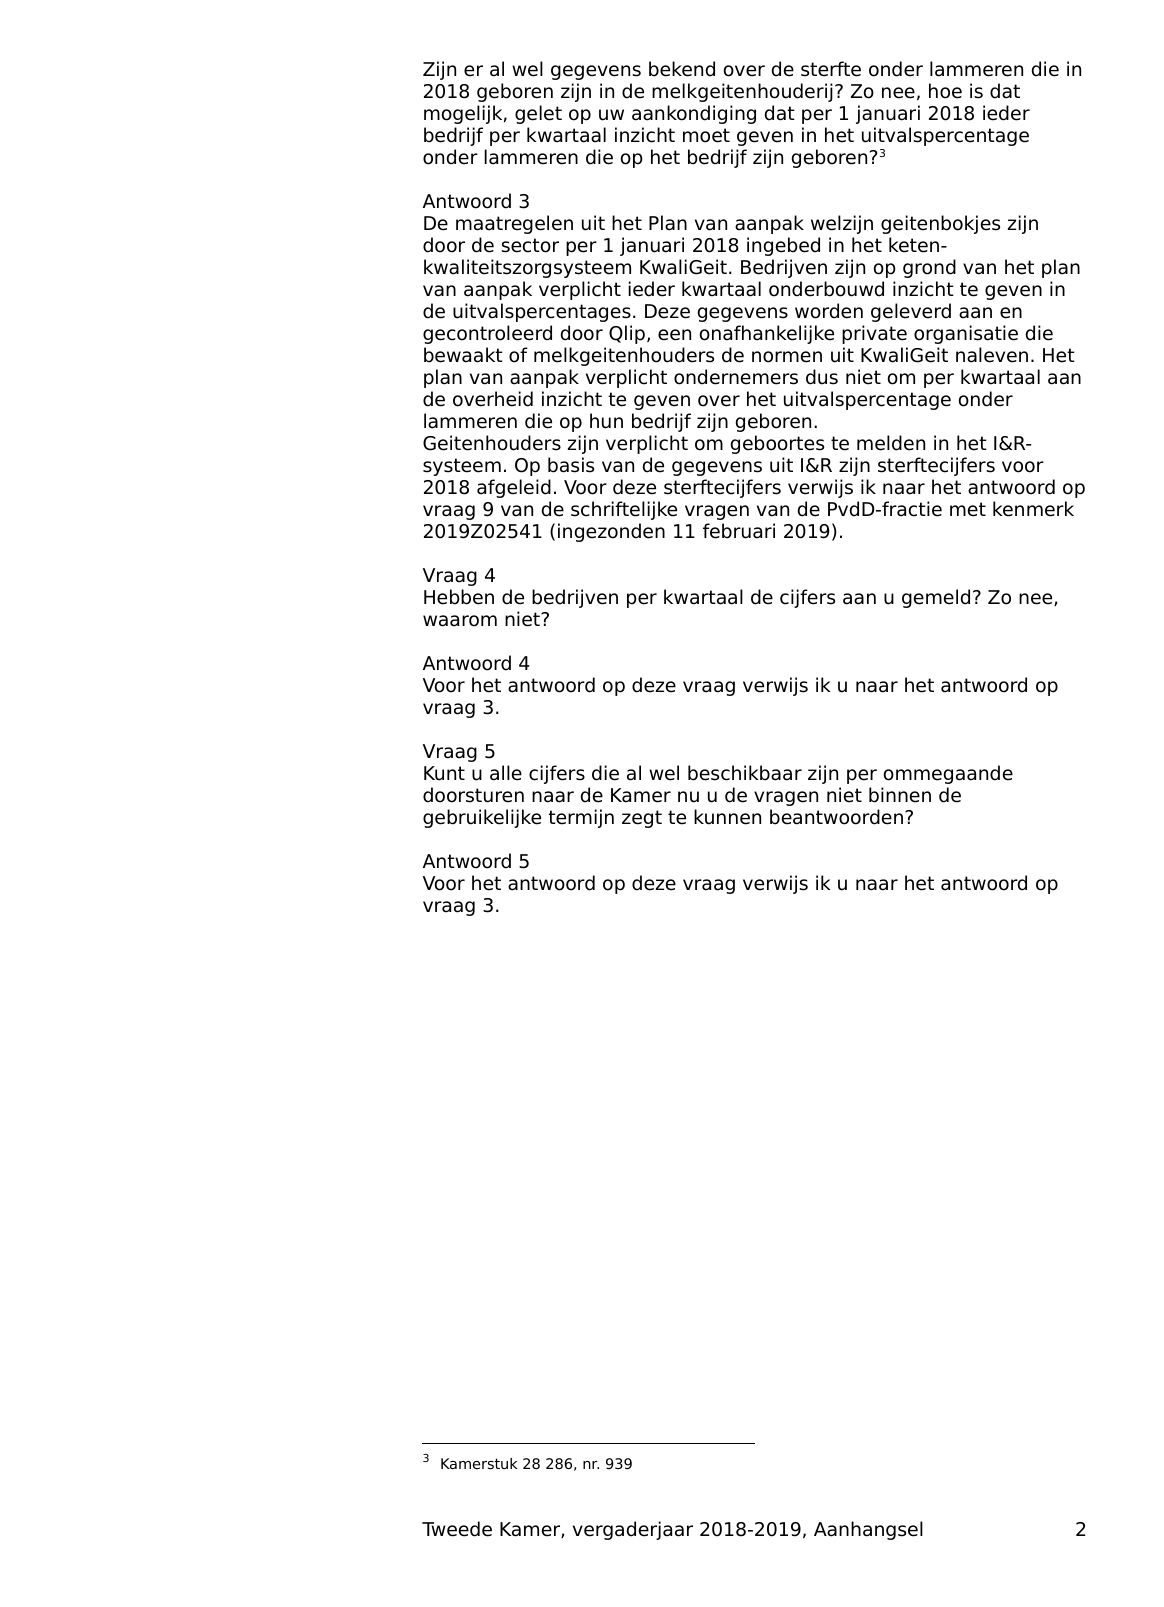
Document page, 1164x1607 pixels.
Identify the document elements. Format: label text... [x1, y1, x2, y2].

text Zijn er al wel gegevens bekend over de sterfte onder lammeren die in 2018 geboren zijn in de melkgeitenhouderij? Zo nee, hoe is dat mogelijk, gelet op uw aankondiging dat per 1 januari 2018 ieder bedrijf per kwartaal inzicht moet geven in het uitvalspercentage onder lammeren die op het bedrijf zijn geboren? [422, 59, 1087, 169]
text Voor het antwoord op deze vraag verwijs ik u naar het antwoord op vraag 3. [422, 873, 1087, 917]
text Voor het antwoord op deze vraag verwijs ik u naar het antwoord op vraag 3. [422, 675, 1087, 719]
text Kamerstuk 28 286, nr. 939 [422, 1452, 1087, 1474]
text Hebben de bedrijven per kwartaal de cijfers aan u gemeld? Zo nee, waarom niet? [422, 587, 1087, 631]
text Antwoord 4 [422, 653, 1087, 675]
text Geitenhouders zijn verplicht om geboortes te melden in het I&R-systeem. Op basis van de gegevens uit I&R zijn sterftecijfers voor 2018 afgeleid. Voor deze sterftecijfers verwijs ik naar het antwoord op vraag 9 van de schriftelijke vragen van de PvdD-fractie met kenmerk 2019Z02541 (ingezonden 11 februari 2019). [422, 433, 1087, 543]
text Kunt u alle cijfers die al wel beschikbaar zijn per ommegaande doorsturen naar de Kamer nu u de vragen niet binnen de gebruikelijke termijn zegt te kunnen beantwoorden? [422, 763, 1087, 829]
text Vraag 4 [422, 565, 1087, 587]
text De maatregelen uit het Plan van aanpak welzijn geitenbokjes zijn door de sector per 1 januari 2018 ingebed in het keten-kwaliteitszorgsysteem KwaliGeit. Bedrijven zijn op grond van het plan van aanpak verplicht ieder kwartaal onderbouwd inzicht te geven in de uitvalspercentages. Deze gegevens worden geleverd aan en gecontroleerd door Qlip, een onafhankelijke private organisatie die bewaakt of melkgeitenhouders de normen uit KwaliGeit naleven. Het plan van aanpak verplicht ondernemers dus niet om per kwartaal aan de overheid inzicht te geven over het uitvalspercentage onder lammeren die op hun bedrijf zijn geboren. [422, 213, 1087, 433]
text Antwoord 5 [422, 851, 1087, 873]
text Vraag 5 [422, 741, 1087, 763]
text Antwoord 3 [422, 191, 1087, 213]
